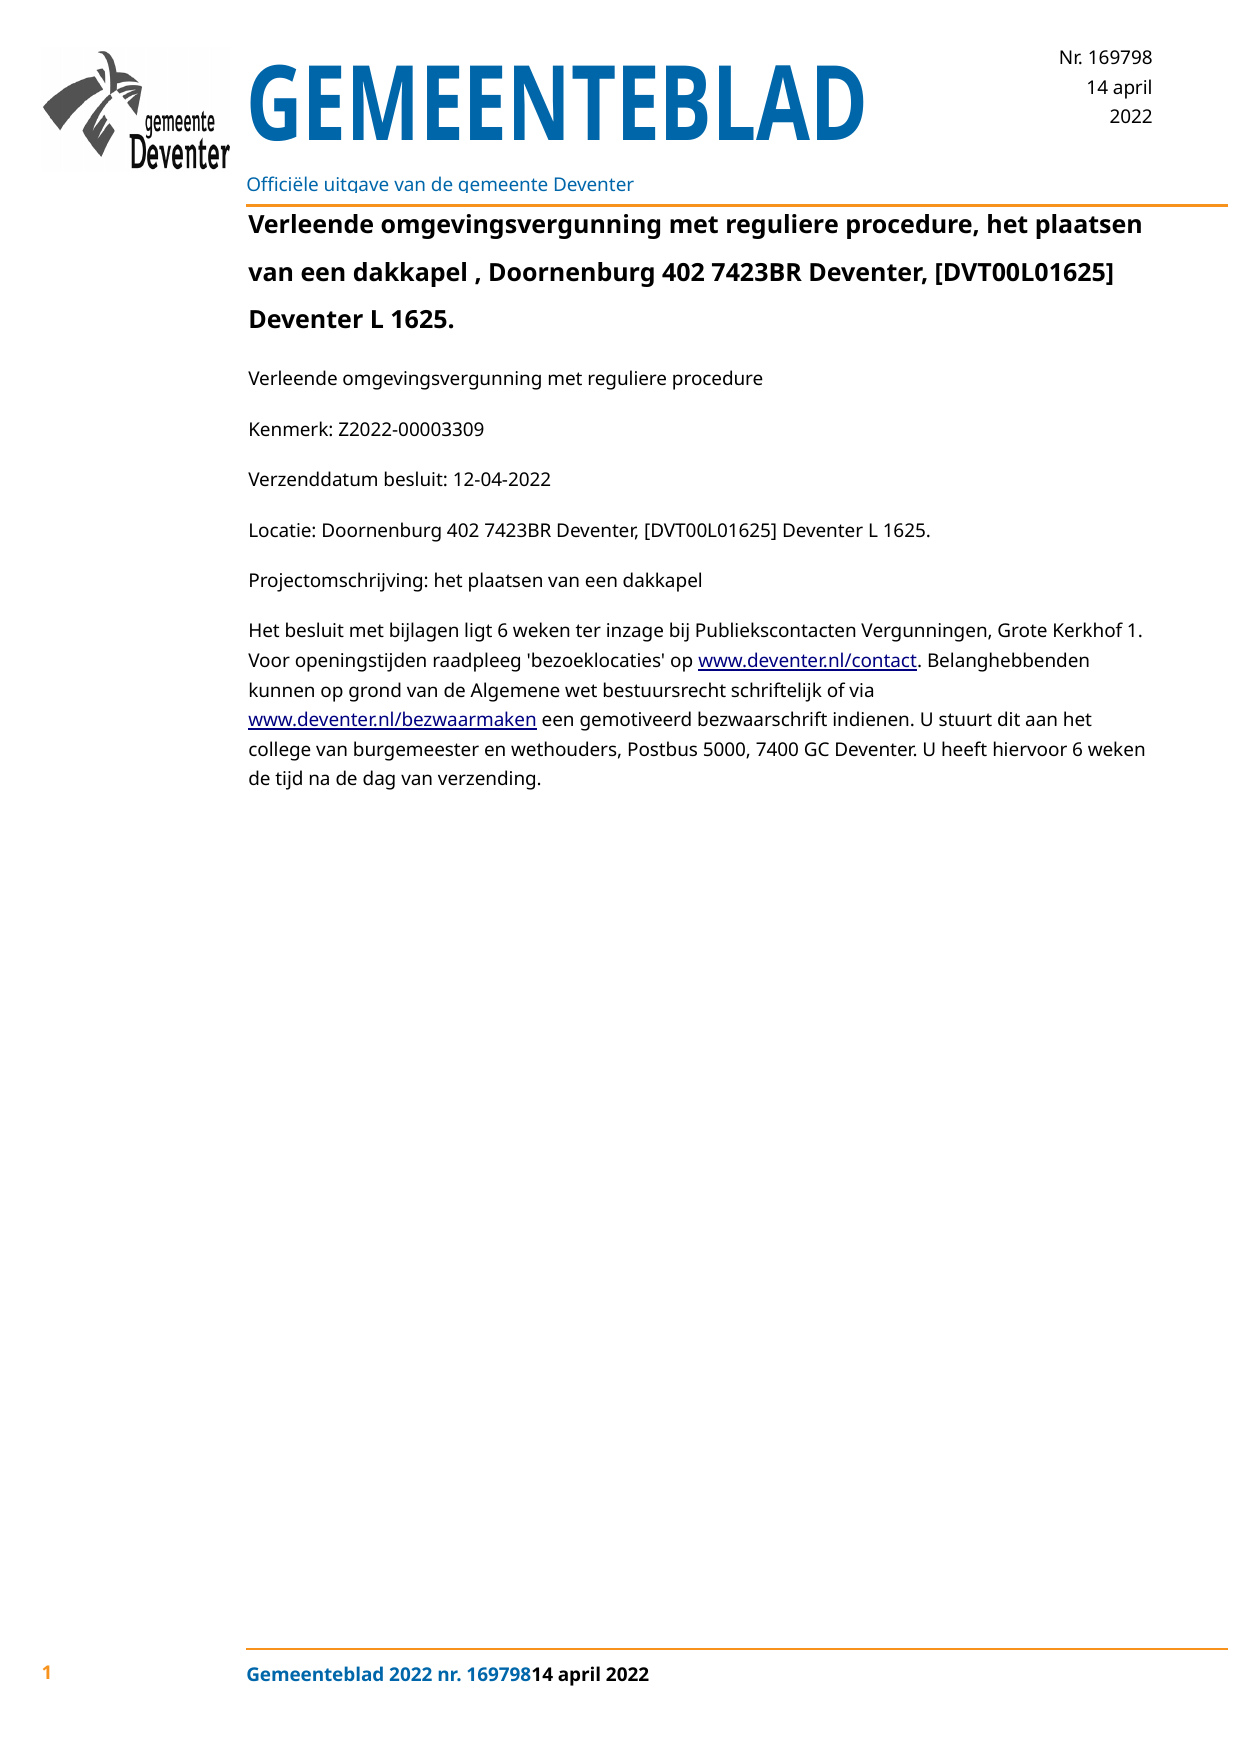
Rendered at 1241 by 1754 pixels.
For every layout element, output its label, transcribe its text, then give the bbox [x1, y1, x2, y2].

text Verleende omgevingsvergunning met reguliere procedure [248, 366, 1152, 391]
text Verleende omgevingsvergunning met reguliere procedure, het plaatsen van een dakkapel , Doornenburg 402 7423BR Deventer, [DVT00L01625] Deventer L 1625. [248, 207, 1152, 336]
picture [41, 47, 231, 172]
text Verzenddatum besluit: 12-04-2022 [248, 466, 1152, 492]
text Locatie: Doornenburg 402 7423BR Deventer, [DVT00L01625] Deventer L 1625. [248, 517, 1152, 542]
text Kenmerk: Z2022-00003309 [248, 416, 1152, 442]
text Het besluit met bijlagen ligt 6 weken ter inzage bij Publiekscontacten Vergunningen, Grote Kerkhof 1. Voor openingstijden raadpleeg 'bezoeklocaties' op www.deventer.nl/contact. Belanghebbenden kunnen op grond van de Algemene wet bestuursrecht schriftelijk of via www.deventer.nl/bezwaarmaken een gemotiveerd bezwaarschrift indienen. U stuurt dit aan het college van burgemeester en wethouders, Postbus 5000, 7400 GC Deventer. U heeft hiervoor 6 weken de tijd na de dag van verzending. [248, 618, 1152, 791]
text Projectomschrijving: het plaatsen van een dakkapel [248, 567, 1152, 593]
